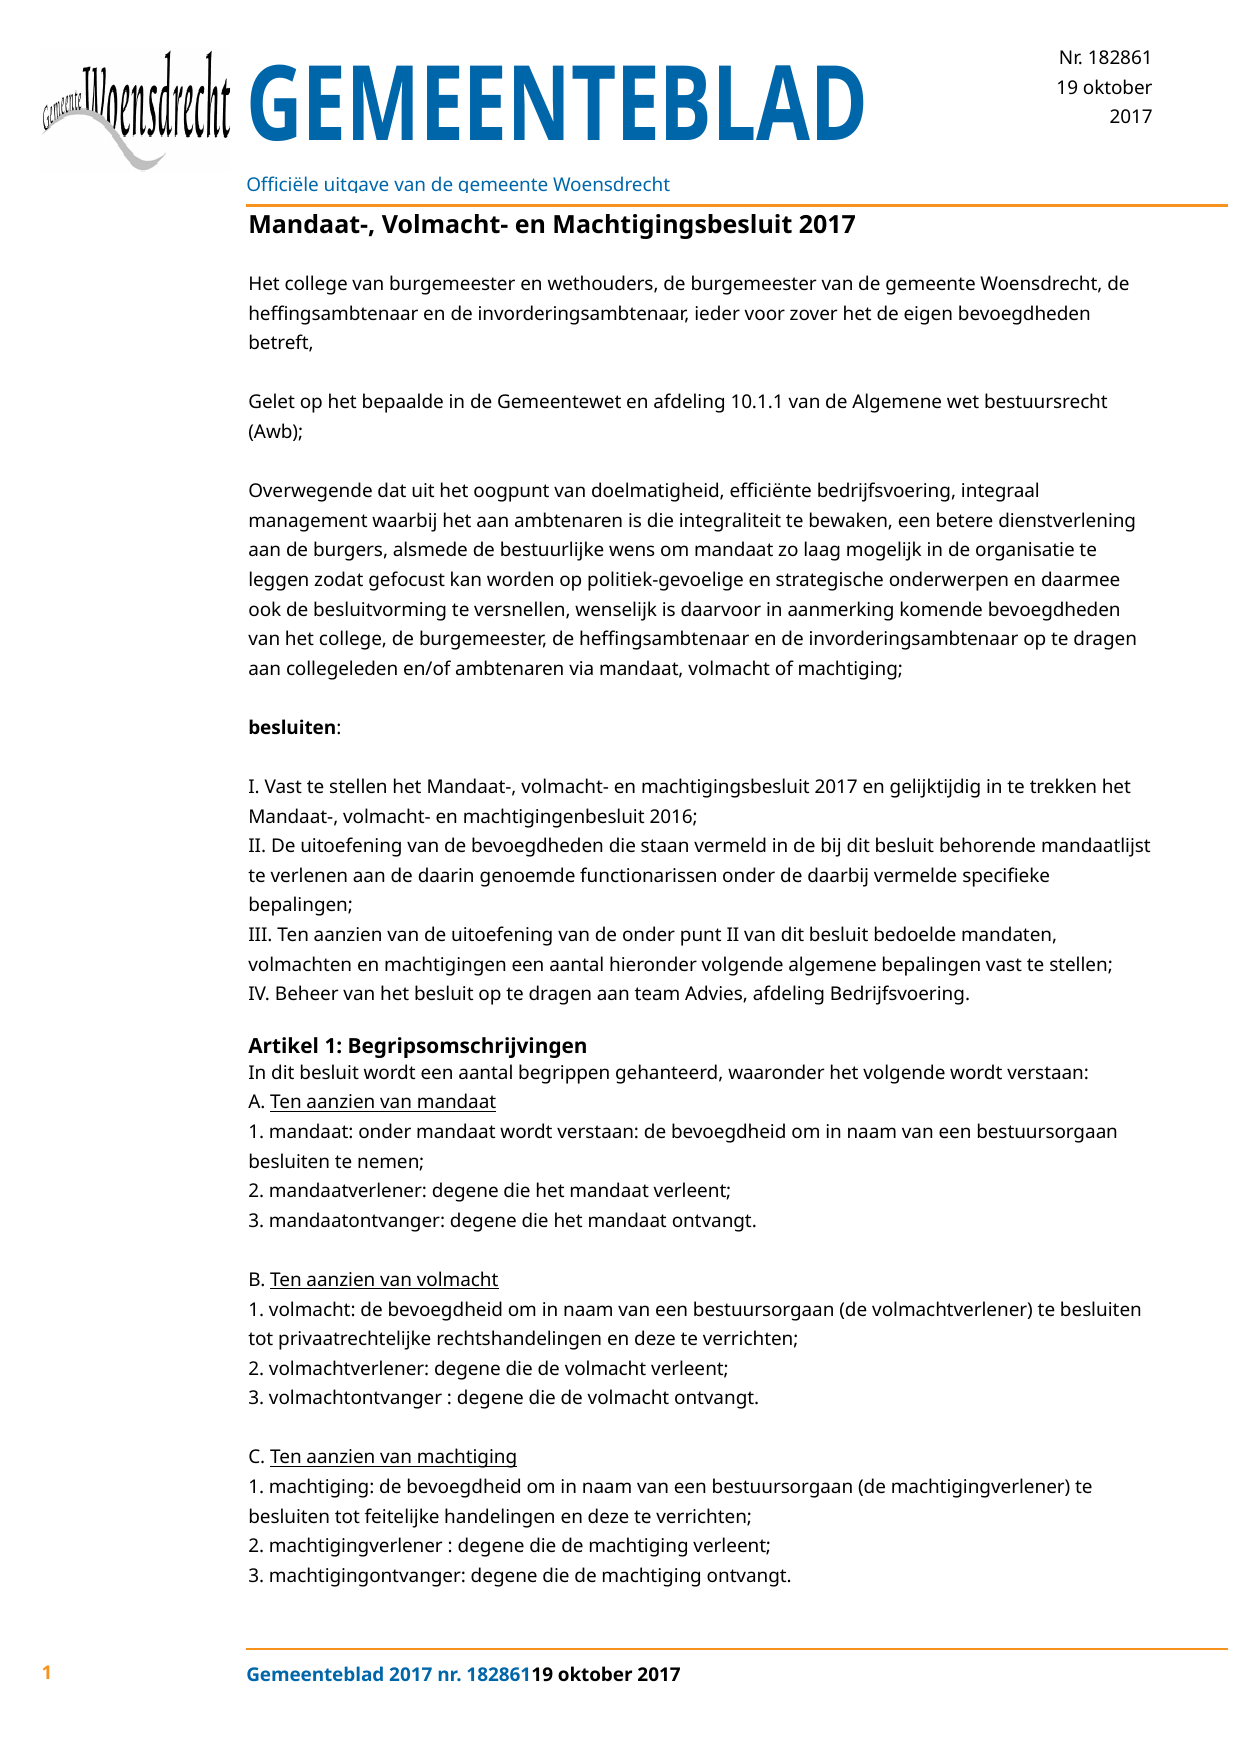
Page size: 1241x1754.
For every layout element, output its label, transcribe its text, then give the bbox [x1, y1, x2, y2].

text besluiten: [248, 714, 1152, 740]
text I. Vast te stellen het Mandaat-, volmacht- en machtigingsbesluit 2017 en gelijktijdig in te trekken het Mandaat-, volmacht- en machtigingenbesluit 2016; [248, 773, 1152, 828]
text A. Ten aanzien van mandaat [248, 1089, 1152, 1114]
text Mandaat-, Volmacht- en Machtigingsbesluit 2017 [248, 207, 1152, 241]
text Het college van burgemeester en wethouders, de burgemeester van de gemeente Woensdrecht, de heffingsambtenaar en de invorderingsambtenaar, ieder voor zover het de eigen bevoegdheden betreft, [248, 270, 1152, 355]
text 1. volmacht: de bevoegdheid om in naam van een bestuursorgaan (de volmachtverlener) te besluiten tot privaatrechtelijke rechtshandelingen en deze te verrichten; [248, 1296, 1152, 1351]
text 3. volmachtontvanger : degene die de volmacht ontvangt. [248, 1384, 1152, 1410]
text Gelet op het bepaalde in de Gemeentewet en afdeling 10.1.1 van de Algemene wet bestuursrecht (Awb); [248, 389, 1152, 444]
picture [41, 47, 231, 172]
text C. Ten aanzien van machtiging [248, 1444, 1152, 1469]
text II. De uitoefening van de bevoegdheden die staan vermeld in de bij dit besluit behorende mandaatlijst te verlenen aan de daarin genoemde functionarissen onder de daarbij vermelde specifieke bepalingen; [248, 832, 1152, 917]
text In dit besluit wordt een aantal begrippen gehanteerd, waaronder het volgende wordt verstaan: [248, 1059, 1152, 1085]
text 3. mandaatontvanger: degene die het mandaat ontvangt. [248, 1207, 1152, 1233]
text 1. machtiging: de bevoegdheid om in naam van een bestuursorgaan (de machtigingverlener) te besluiten tot feitelijke handelingen en deze te verrichten; [248, 1473, 1152, 1529]
text III. Ten aanzien van de uitoefening van de onder punt II van dit besluit bedoelde mandaten, volmachten en machtigingen een aantal hieronder volgende algemene bepalingen vast te stellen; [248, 921, 1152, 976]
text IV. Beheer van het besluit op te dragen aan team Advies, afdeling Bedrijfsvoering. [248, 980, 1152, 1006]
text B. Ten aanzien van volmacht [248, 1266, 1152, 1292]
text 3. machtigingontvanger: degene die de machtiging ontvangt. [248, 1562, 1152, 1588]
text 2. mandaatverlener: degene die het mandaat verleent; [248, 1177, 1152, 1203]
text Overwegende dat uit het oogpunt van doelmatigheid, efficiënte bedrijfsvoering, integraal management waarbij het aan ambtenaren is die integraliteit te bewaken, een betere dienstverlening aan de burgers, alsmede de bestuurlijke wens om mandaat zo laag mogelijk in de organisatie te leggen zodat gefocust kan worden op politiek-gevoelige en strategische onderwerpen en daarmee ook de besluitvorming te versnellen, wenselijk is daarvoor in aanmerking komende bevoegdheden van het college, de burgemeester, de heffingsambtenaar en de invorderingsambtenaar op te dragen aan collegeleden en/of ambtenaren via mandaat, volmacht of machtiging; [248, 477, 1152, 681]
text Artikel 1: Begripsomschrijvingen [248, 1031, 1152, 1059]
text 1. mandaat: onder mandaat wordt verstaan: de bevoegdheid om in naam van een bestuursorgaan besluiten te nemen; [248, 1118, 1152, 1174]
text 2. volmachtverlener: degene die de volmacht verleent; [248, 1355, 1152, 1381]
text 2. machtigingverlener : degene die de machtiging verleent; [248, 1532, 1152, 1558]
